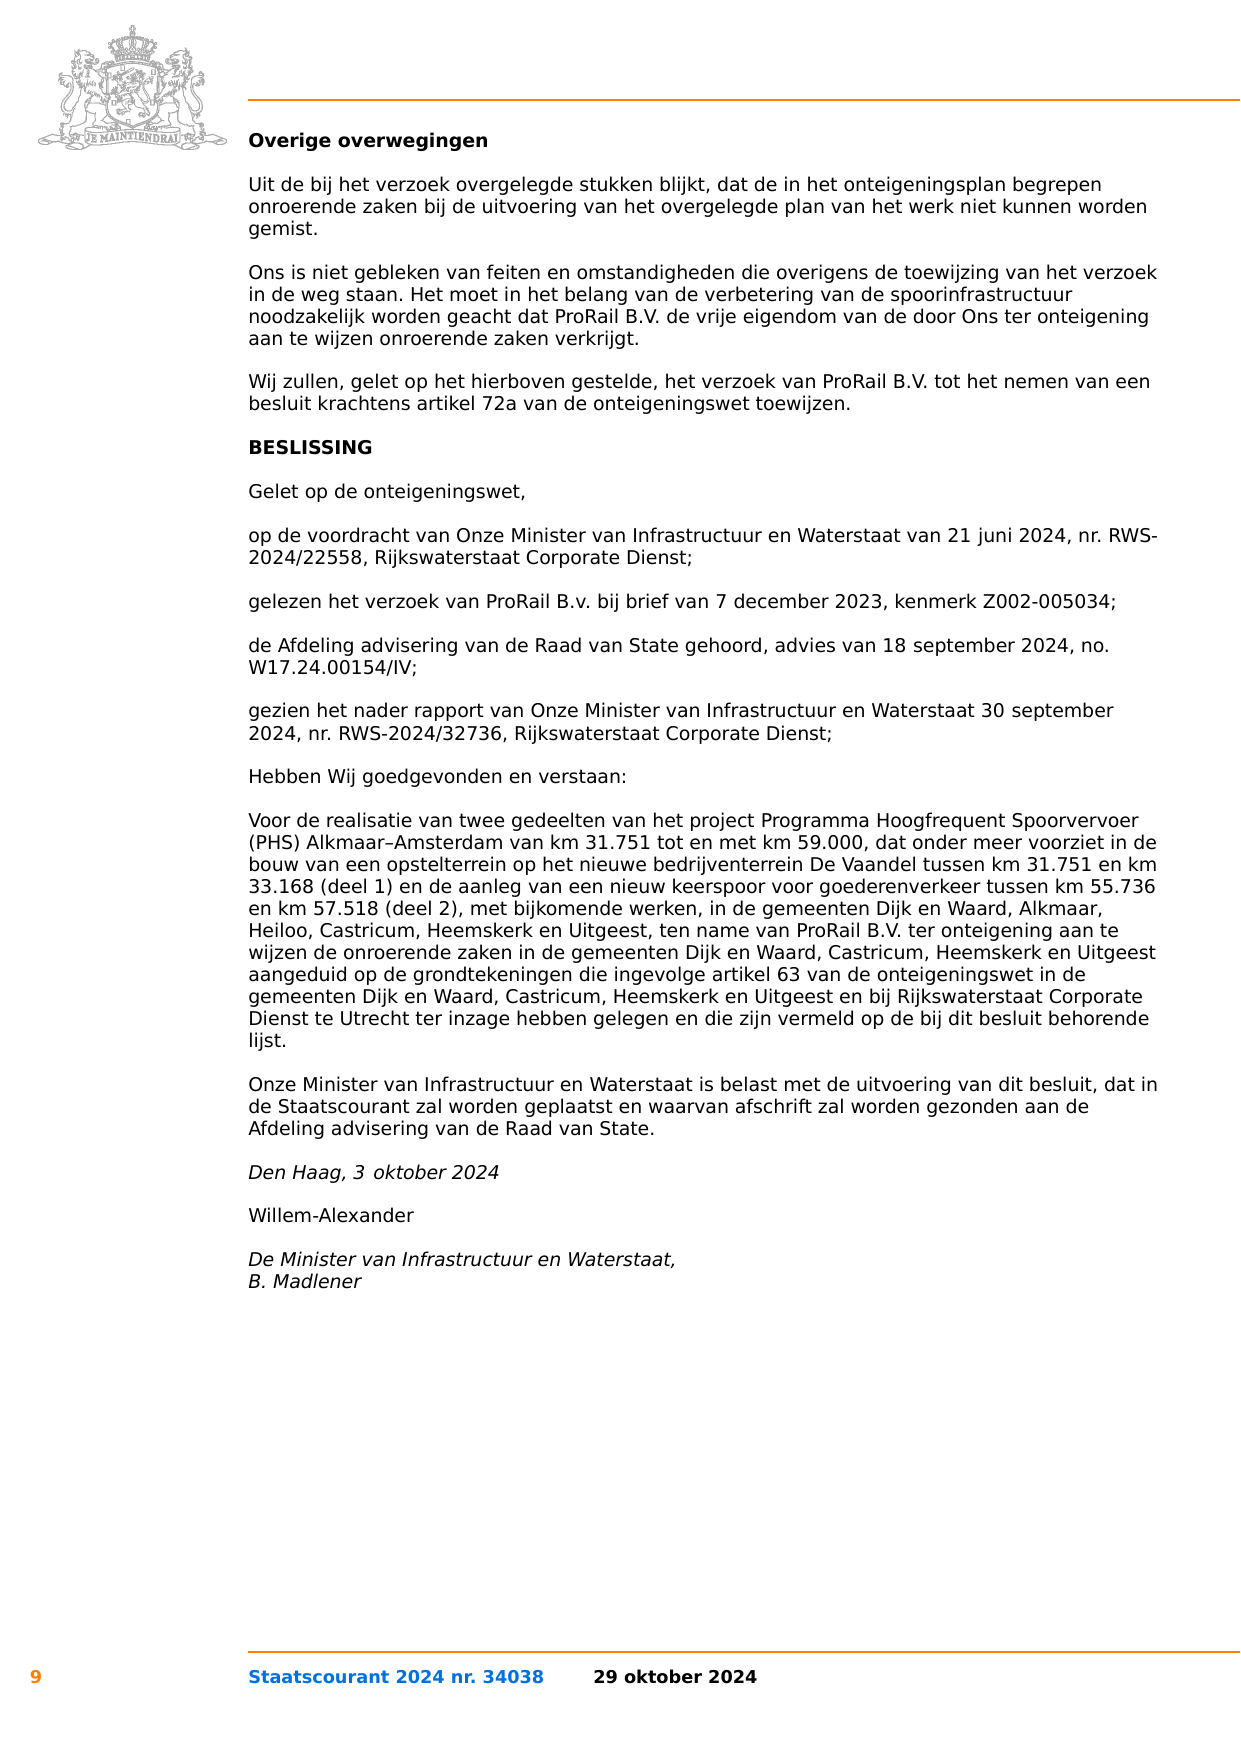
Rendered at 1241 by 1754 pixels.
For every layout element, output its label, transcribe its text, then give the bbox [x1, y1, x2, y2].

picture [38, 25, 227, 150]
text gezien het nader rapport van Onze Minister van Infrastructuur en Waterstaat 30 september 2024, nr. RWS-2024/32736, Rijkswaterstaat Corporate Dienst; [248, 700, 1163, 744]
text Onze Minister van Infrastructuur en Waterstaat is belast met de uitvoering van dit besluit, dat in de Staatscourant zal worden geplaatst en waarvan afschrift zal worden gezonden aan de Afdeling advisering van de Raad van State. [248, 1074, 1163, 1140]
subtitle BESLISSING [248, 437, 1163, 459]
text de Afdeling advisering van de Raad van State gehoord, advies van 18 september 2024, no. W17.24.00154/IV; [248, 634, 1163, 678]
text Voor de realisatie van twee gedeelten van het project Programma Hoogfrequent Spoorvervoer (PHS) Alkmaar–Amsterdam van km 31.751 tot en met km 59.000, dat onder meer voorziet in de bouw van een opstelterrein op het nieuwe bedrijventerrein De Vaandel tussen km 31.751 en km 33.168 (deel 1) en de aanleg van een nieuw keerspoor voor goederenverkeer tussen km 55.736 en km 57.518 (deel 2), met bijkomende werken, in de gemeenten Dijk en Waard, Alkmaar, Heiloo, Castricum, Heemskerk en Uitgeest, ten name van ProRail B.V. ter onteigening aan te wijzen de onroerende zaken in de gemeenten Dijk en Waard, Castricum, Heemskerk en Uitgeest aangeduid op de grondtekeningen die ingevolge artikel 63 van de onteigeningswet in de gemeenten Dijk en Waard, Castricum, Heemskerk en Uitgeest en bij Rijkswaterstaat Corporate Dienst te Utrecht ter inzage hebben gelegen en die zijn vermeld op de bij dit besluit behorende lijst. [248, 810, 1163, 1052]
text op de voordracht van Onze Minister van Infrastructuur en Waterstaat van 21 juni 2024, nr. RWS-2024/22558, Rijkswaterstaat Corporate Dienst; [248, 525, 1163, 569]
text Gelet op de onteigeningswet, [248, 481, 1163, 503]
text Willem-Alexander [248, 1205, 1163, 1227]
text Den Haag, 3 oktober 2024 [248, 1162, 1163, 1183]
text Hebben Wij goedgevonden en verstaan: [248, 766, 1163, 788]
text Uit de bij het verzoek overgelegde stukken blijkt, dat de in het onteigeningsplan begrepen onroerende zaken bij de uitvoering van het overgelegde plan van het werk niet kunnen worden gemist. [248, 174, 1163, 240]
text gelezen het verzoek van ProRail B.v. bij brief van 7 december 2023, kenmerk Z002-005034; [248, 591, 1163, 613]
text Wij zullen, gelet op het hierboven gestelde, het verzoek van ProRail B.V. tot het nemen van een besluit krachtens artikel 72a van de onteigeningswet toewijzen. [248, 371, 1163, 415]
text De Minister van Infrastructuur en Waterstaat, B. Madlener [248, 1249, 1163, 1293]
subtitle Overige overwegingen [248, 130, 1163, 152]
text Ons is niet gebleken van feiten en omstandigheden die overigens de toewijzing van het verzoek in de weg staan. Het moet in het belang van de verbetering van de spoorinfrastructuur noodzakelijk worden geacht dat ProRail B.V. de vrije eigendom van de door Ons ter onteigening aan te wijzen onroerende zaken verkrijgt. [248, 262, 1163, 349]
